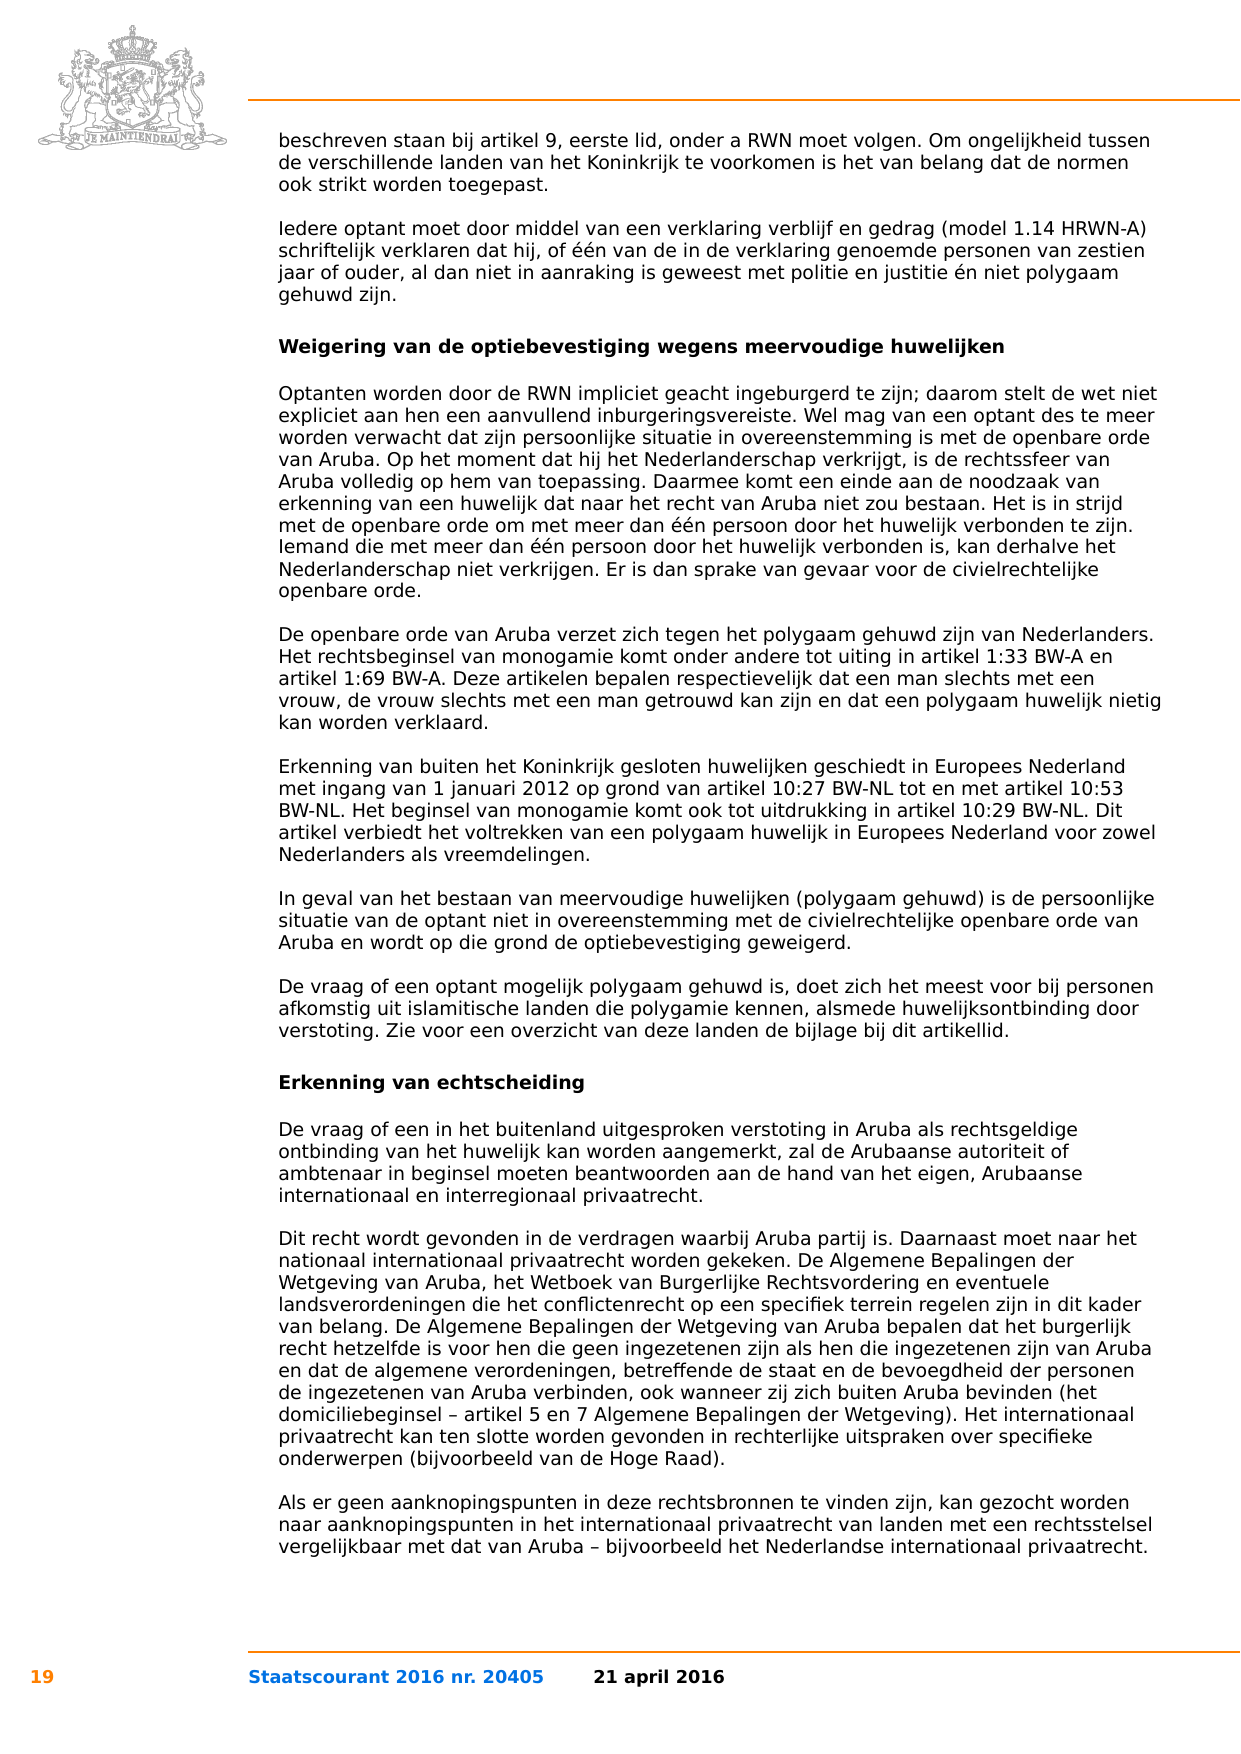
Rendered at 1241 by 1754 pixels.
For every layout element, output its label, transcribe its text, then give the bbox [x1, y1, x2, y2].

subtitle Erkenning van echtscheiding [278, 1072, 1163, 1093]
text De openbare orde van Aruba verzet zich tegen het polygaam gehuwd zijn van Nederlanders. Het rechtsbeginsel van monogamie komt onder andere tot uiting in artikel 1:33 BW-A en artikel 1:69 BW-A. Deze artikelen bepalen respectievelijk dat een man slechts met een vrouw, de vrouw slechts met een man getrouwd kan zijn en dat een polygaam huwelijk nietig kan worden verklaard. [278, 624, 1163, 734]
text In geval van het bestaan van meervoudige huwelijken (polygaam gehuwd) is de persoonlijke situatie van de optant niet in overeenstemming met de civielrechtelijke openbare orde van Aruba en wordt op die grond de optiebevestiging geweigerd. [278, 888, 1163, 954]
picture [38, 25, 227, 150]
text Optanten worden door de RWN impliciet geacht ingeburgerd te zijn; daarom stelt de wet niet expliciet aan hen een aanvullend inburgeringsvereiste. Wel mag van een optant des te meer worden verwacht dat zijn persoonlijke situatie in overeenstemming is met de openbare orde van Aruba. Op het moment dat hij het Nederlanderschap verkrijgt, is de rechtssfeer van Aruba volledig op hem van toepassing. Daarmee komt een einde aan de noodzaak van erkenning van een huwelijk dat naar het recht van Aruba niet zou bestaan. Het is in strijd met de openbare orde om met meer dan één persoon door het huwelijk verbonden te zijn. Iemand die met meer dan één persoon door het huwelijk verbonden is, kan derhalve het Nederlanderschap niet verkrijgen. Er is dan sprake van gevaar voor de civielrechtelijke openbare orde. [278, 383, 1163, 602]
text Iedere optant moet door middel van een verklaring verblijf en gedrag (model 1.14 HRWN-A) schriftelijk verklaren dat hij, of één van de in de verklaring genoemde personen van zestien jaar of ouder, al dan niet in aanraking is geweest met politie en justitie én niet polygaam gehuwd zijn. [278, 218, 1163, 306]
text Dit recht wordt gevonden in de verdragen waarbij Aruba partij is. Daarnaast moet naar het nationaal internationaal privaatrecht worden gekeken. De Algemene Bepalingen der Wetgeving van Aruba, het Wetboek van Burgerlijke Rechtsvordering en eventuele landsverordeningen die het conflictenrecht op een specifiek terrein regelen zijn in dit kader van belang. De Algemene Bepalingen der Wetgeving van Aruba bepalen dat het burgerlijk recht hetzelfde is voor hen die geen ingezetenen zijn als hen die ingezetenen zijn van Aruba en dat de algemene verordeningen, betreffende de staat en de bevoegdheid der personen de ingezetenen van Aruba verbinden, ook wanneer zij zich buiten Aruba bevinden (het domiciliebeginsel – artikel 5 en 7 Algemene Bepalingen der Wetgeving). Het internationaal privaatrecht kan ten slotte worden gevonden in rechterlijke uitspraken over specifieke onderwerpen (bijvoorbeeld van de Hoge Raad). [278, 1228, 1163, 1470]
subtitle Weigering van de optiebevestiging wegens meervoudige huwelijken [278, 336, 1163, 358]
text Als er geen aanknopingspunten in deze rechtsbronnen te vinden zijn, kan gezocht worden naar aanknopingspunten in het internationaal privaatrecht van landen met een rechtsstelsel vergelijkbaar met dat van Aruba – bijvoorbeeld het Nederlandse internationaal privaatrecht. [278, 1492, 1163, 1558]
text Erkenning van buiten het Koninkrijk gesloten huwelijken geschiedt in Europees Nederland met ingang van 1 januari 2012 op grond van artikel 10:27 BW-NL tot en met artikel 10:53 BW-NL. Het beginsel van monogamie komt ook tot uitdrukking in artikel 10:29 BW-NL. Dit artikel verbiedt het voltrekken van een polygaam huwelijk in Europees Nederland voor zowel Nederlanders als vreemdelingen. [278, 756, 1163, 866]
text De vraag of een in het buitenland uitgesproken verstoting in Aruba als rechtsgeldige ontbinding van het huwelijk kan worden aangemerkt, zal de Arubaanse autoriteit of ambtenaar in beginsel moeten beantwoorden aan de hand van het eigen, Arubaanse internationaal en interregionaal privaatrecht. [278, 1118, 1163, 1206]
text De vraag of een optant mogelijk polygaam gehuwd is, doet zich het meest voor bij personen afkomstig uit islamitische landen die polygamie kennen, alsmede huwelijksontbinding door verstoting. Zie voor een overzicht van deze landen de bijlage bij dit artikellid. [278, 976, 1163, 1042]
text beschreven staan bij artikel 9, eerste lid, onder a RWN moet volgen. Om ongelijkheid tussen de verschillende landen van het Koninkrijk te voorkomen is het van belang dat de normen ook strikt worden toegepast. [278, 130, 1163, 196]
